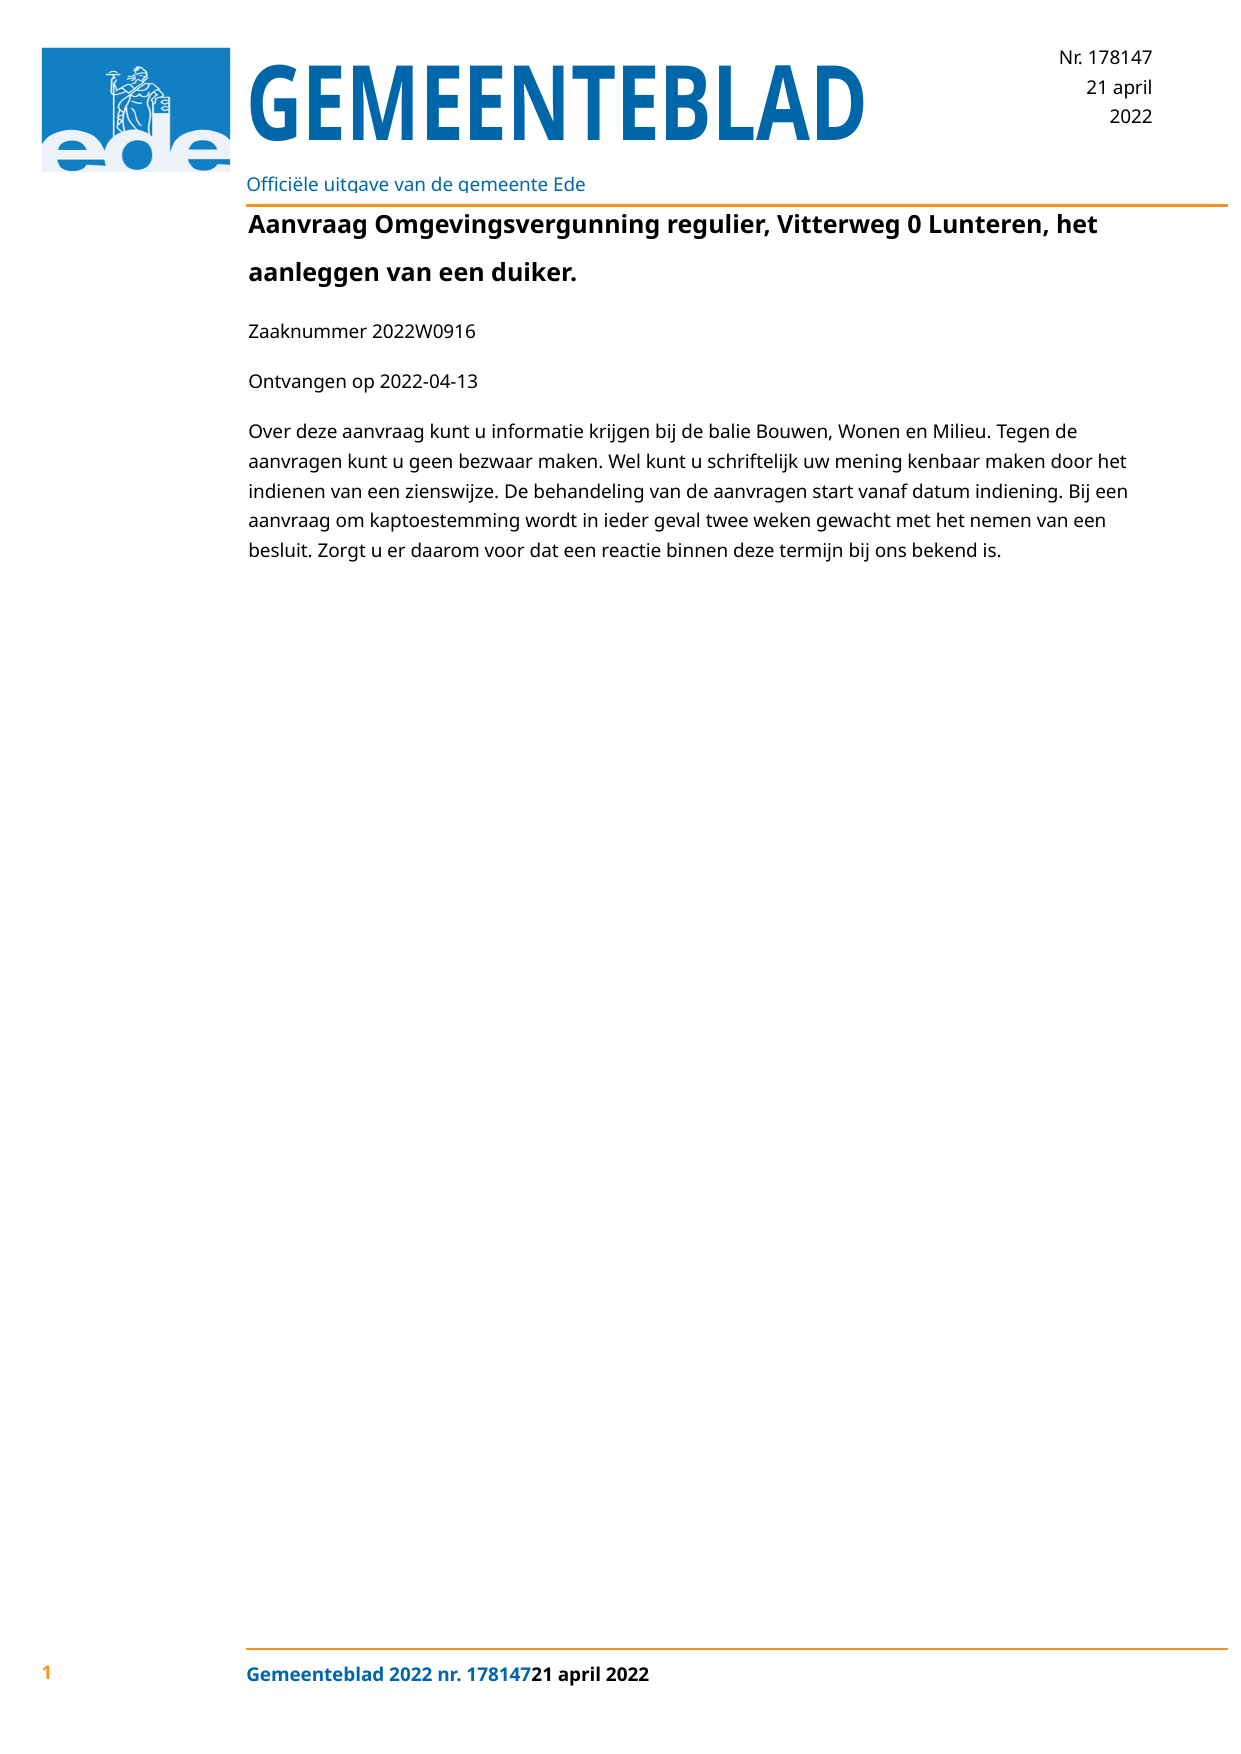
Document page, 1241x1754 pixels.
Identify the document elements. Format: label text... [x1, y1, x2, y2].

text Over deze aanvraag kunt u informatie krijgen bij de balie Bouwen, Wonen en Milieu. Tegen de aanvragen kunt u geen bezwaar maken. Wel kunt u schriftelijk uw mening kenbaar maken door het indienen van een zienswijze. De behandeling van de aanvragen start vanaf datum indiening. Bij een aanvraag om kaptoestemming wordt in ieder geval twee weken gewacht met het nemen van een besluit. Zorgt u er daarom voor dat een reactie binnen deze termijn bij ons bekend is. [248, 419, 1152, 563]
text Zaaknummer 2022W0916 [248, 318, 1152, 344]
text Aanvraag Omgevingsvergunning regulier, Vitterweg 0 Lunteren, het aanleggen van een duiker. [248, 207, 1152, 288]
picture [41, 47, 231, 172]
text Ontvangen op 2022-04-13 [248, 368, 1152, 394]
